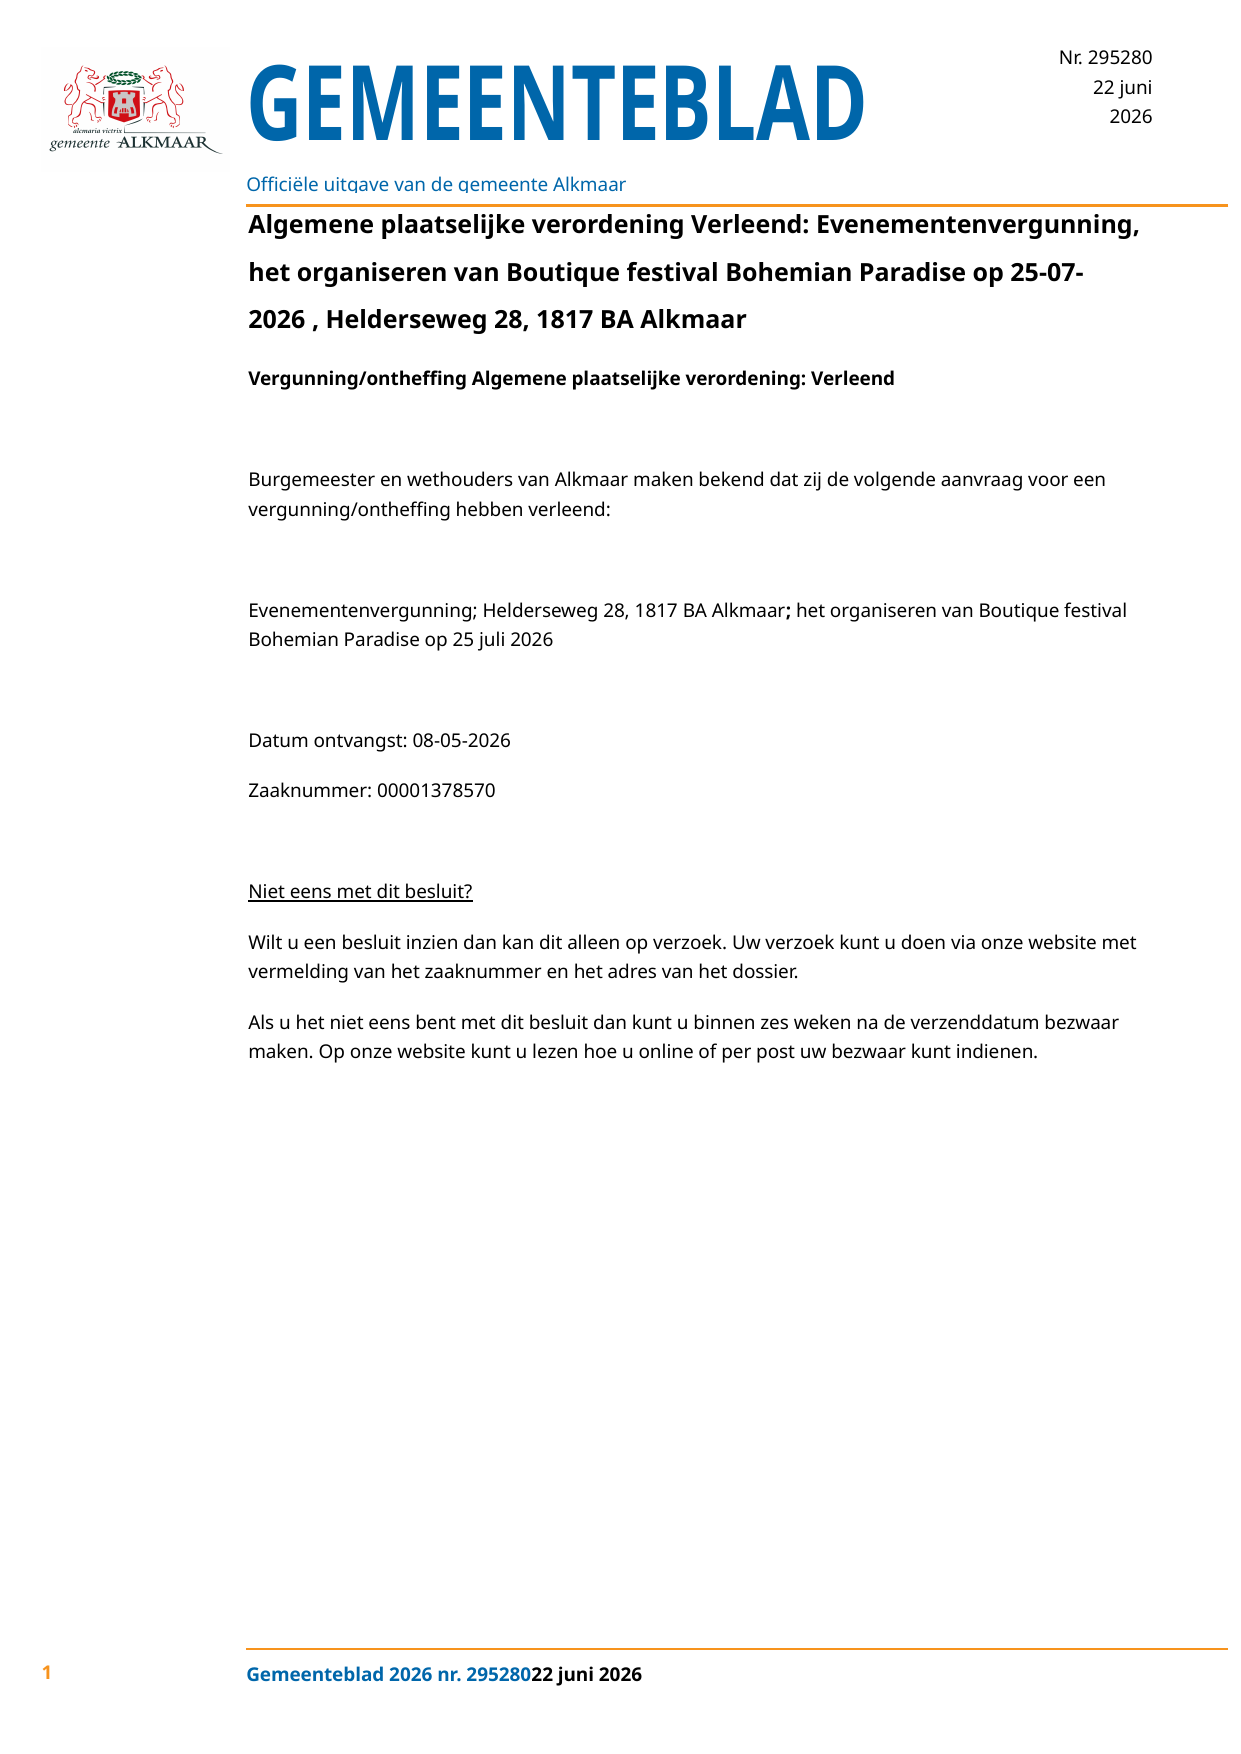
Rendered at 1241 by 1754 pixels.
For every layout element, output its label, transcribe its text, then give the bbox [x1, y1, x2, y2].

text Als u het niet eens bent met dit besluit dan kunt u binnen zes weken na de verzenddatum bezwaar maken. Op onze website kunt u lezen hoe u online of per post uw bezwaar kunt indienen. [248, 1009, 1152, 1064]
text Datum ontvangst: 08-05-2026 [248, 727, 1152, 753]
text Zaaknummer: 00001378570 [248, 778, 1152, 803]
text Vergunning/ontheffing Algemene plaatselijke verordening: Verleend [248, 366, 1152, 391]
picture [41, 47, 231, 172]
text Wilt u een besluit inzien dan kan dit alleen op verzoek. Uw verzoek kunt u doen via onze website met vermelding van het zaaknummer en het adres van het dossier. [248, 929, 1152, 984]
text Burgemeester en wethouders van Alkmaar maken bekend dat zij de volgende aanvraag voor een vergunning/ontheffing hebben verleend: [248, 466, 1152, 522]
text Evenementenvergunning; Helderseweg 28, 1817 BA Alkmaar; het organiseren van Boutique festival Bohemian Paradise op 25 juli 2026 [248, 597, 1152, 652]
text Algemene plaatselijke verordening Verleend: Evenementenvergunning, het organiseren van Boutique festival Bohemian Paradise op 25-07-2026 , Helderseweg 28, 1817 BA Alkmaar [248, 207, 1152, 336]
text Niet eens met dit besluit? [248, 878, 1152, 904]
